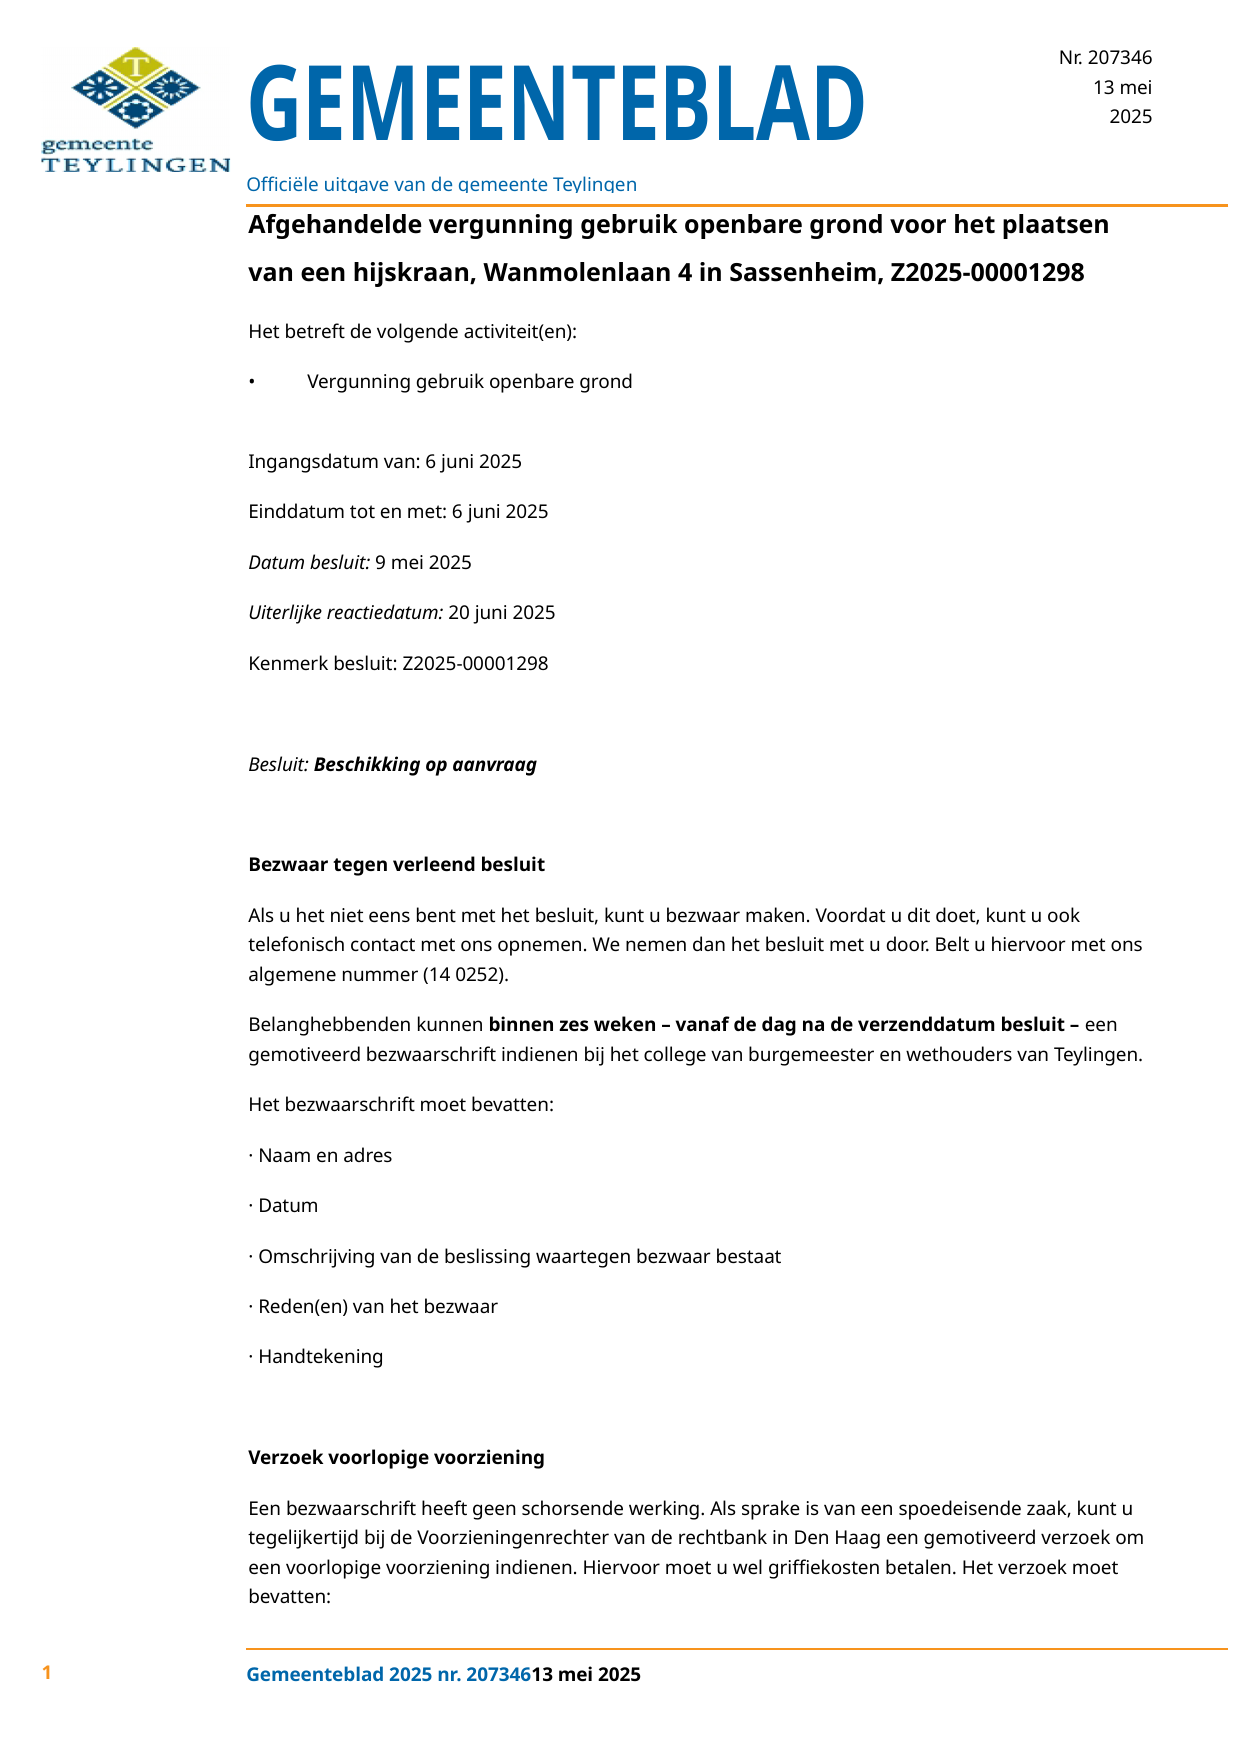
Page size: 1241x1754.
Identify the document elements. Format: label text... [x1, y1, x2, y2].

text · Naam en adres [248, 1142, 1152, 1168]
text Het betreft de volgende activiteit(en): [248, 318, 1152, 344]
text · Datum [248, 1192, 1152, 1218]
text · Reden(en) van het bezwaar [248, 1293, 1152, 1319]
text Afgehandelde vergunning gebruik openbare grond voor het plaatsen van een hijskraan, Wanmolenlaan 4 in Sassenheim, Z2025-00001298 [248, 207, 1152, 288]
text Als u het niet eens bent met het besluit, kunt u bezwaar maken. Voordat u dit doet, kunt u ook telefonisch contact met ons opnemen. We nemen dan het besluit met u door. Belt u hiervoor met ons algemene nummer (14 0252). [248, 902, 1152, 987]
text · Omschrijving van de beslissing waartegen bezwaar bestaat [248, 1243, 1152, 1269]
list Vergunning gebruik openbare grond [248, 368, 1152, 394]
text Verzoek voorlopige voorziening [248, 1444, 1152, 1470]
text Besluit: Beschikking op aanvraag [248, 751, 1152, 777]
text Datum besluit: 9 mei 2025 [248, 549, 1152, 575]
text Kenmerk besluit: Z2025-00001298 [248, 650, 1152, 676]
text Ingangsdatum van: 6 juni 2025 [248, 448, 1152, 474]
text Bezwaar tegen verleend besluit [248, 852, 1152, 877]
text Einddatum tot en met: 6 juni 2025 [248, 499, 1152, 524]
text Het bezwaarschrift moet bevatten: [248, 1092, 1152, 1117]
text Belanghebbenden kunnen binnen zes weken – vanaf de dag na de verzenddatum besluit – een gemotiveerd bezwaarschrift indienen bij het college van burgemeester en wethouders van Teylingen. [248, 1012, 1152, 1067]
text Een bezwaarschrift heeft geen schorsende werking. Als sprake is van een spoedeisende zaak, kunt u tegelijkertijd bij de Voorzieningenrechter van de rechtbank in Den Haag een gemotiveerd verzoek om een voorlopige voorziening indienen. Hiervoor moet u wel griffiekosten betalen. Het verzoek moet bevatten: [248, 1495, 1152, 1609]
text Uiterlijke reactiedatum: 20 juni 2025 [248, 599, 1152, 625]
text · Handtekening [248, 1344, 1152, 1369]
picture [41, 47, 231, 172]
